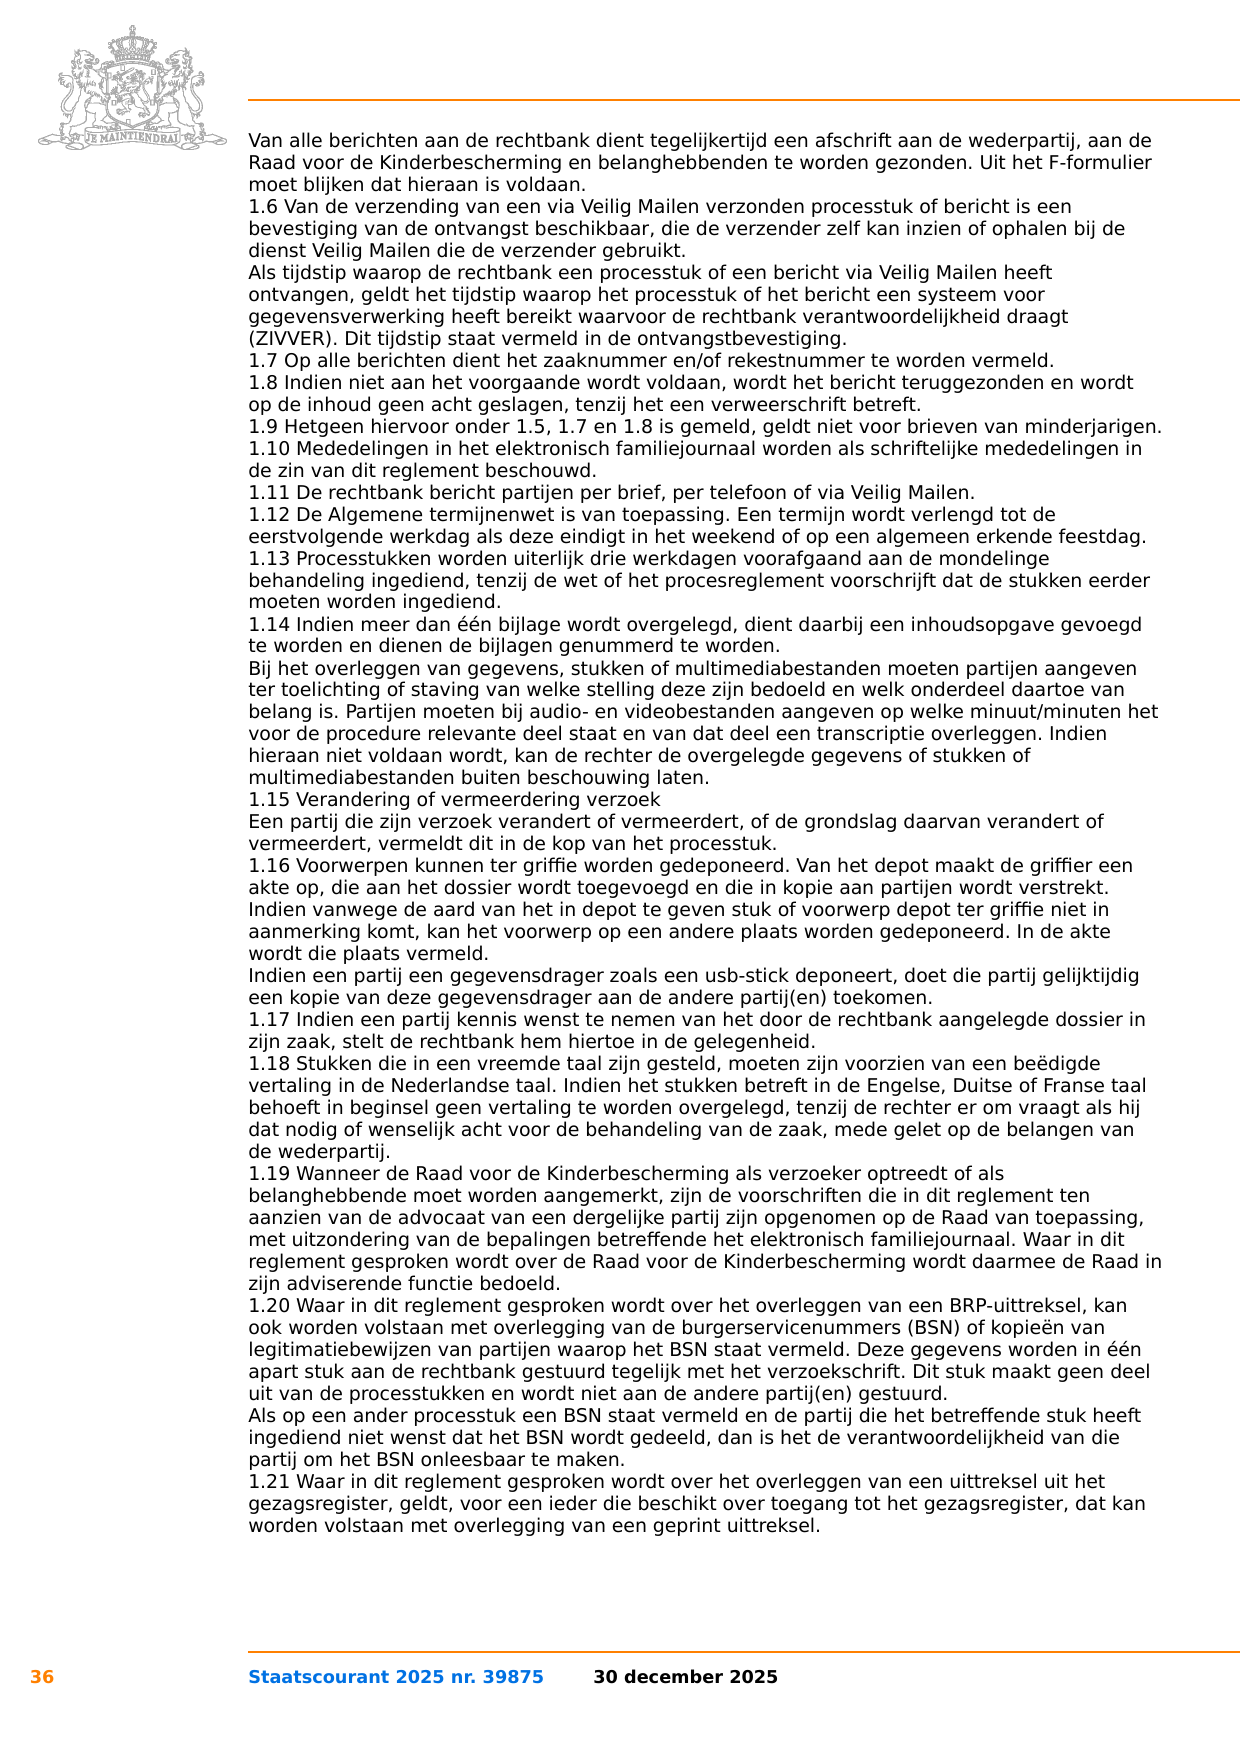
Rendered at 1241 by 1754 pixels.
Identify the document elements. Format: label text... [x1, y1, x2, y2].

text 1.7 Op alle berichten dient het zaaknummer en/of rekestnummer te worden vermeld. [248, 350, 1163, 372]
text 1.21 Waar in dit reglement gesproken wordt over het overleggen van een uittreksel uit het gezagsregister, geldt, voor een ieder die beschikt over toegang tot het gezagsregister, dat kan worden volstaan met overlegging van een geprint uittreksel. [248, 1471, 1163, 1537]
text Indien een partij een gegevensdrager zoals een usb-stick deponeert, doet die partij gelijktijdig een kopie van deze gegevensdrager aan de andere partij(en) toekomen. [248, 965, 1163, 1009]
text 1.14 Indien meer dan één bijlage wordt overgelegd, dient daarbij een inhoudsopgave gevoegd te worden en dienen de bijlagen genummerd te worden. [248, 613, 1163, 657]
text 1.16 Voorwerpen kunnen ter griffie worden gedeponeerd. Van het depot maakt de griffier een akte op, die aan het dossier wordt toegevoegd en die in kopie aan partijen wordt verstrekt. [248, 855, 1163, 899]
text 1.8 Indien niet aan het voorgaande wordt voldaan, wordt het bericht teruggezonden en wordt op de inhoud geen acht geslagen, tenzij het een verweerschrift betreft. [248, 372, 1163, 416]
text 1.15 Verandering of vermeerdering verzoek [248, 789, 1163, 811]
text Indien vanwege de aard van het in depot te geven stuk of voorwerp depot ter griffie niet in aanmerking komt, kan het voorwerp op een andere plaats worden gedeponeerd. In de akte wordt die plaats vermeld. [248, 899, 1163, 965]
text Als tijdstip waarop de rechtbank een processtuk of een bericht via Veilig Mailen heeft ontvangen, geldt het tijdstip waarop het processtuk of het bericht een systeem voor gegevensverwerking heeft bereikt waarvoor de rechtbank verantwoordelijkheid draagt (ZIVVER). Dit tijdstip staat vermeld in de ontvangstbevestiging. [248, 262, 1163, 350]
text Bij het overleggen van gegevens, stukken of multimediabestanden moeten partijen aangeven ter toelichting of staving van welke stelling deze zijn bedoeld en welk onderdeel daartoe van belang is. Partijen moeten bij audio- en videobestanden aangeven op welke minuut/minuten het voor de procedure relevante deel staat en van dat deel een transcriptie overleggen. Indien hieraan niet voldaan wordt, kan de rechter de overgelegde gegevens of stukken of multimediabestanden buiten beschouwing laten. [248, 657, 1163, 789]
text Een partij die zijn verzoek verandert of vermeerdert, of de grondslag daarvan verandert of vermeerdert, vermeldt dit in de kop van het processtuk. [248, 811, 1163, 855]
text Als op een ander processtuk een BSN staat vermeld en de partij die het betreffende stuk heeft ingediend niet wenst dat het BSN wordt gedeeld, dan is het de verantwoordelijkheid van die partij om het BSN onleesbaar te maken. [248, 1405, 1163, 1471]
text 1.18 Stukken die in een vreemde taal zijn gesteld, moeten zijn voorzien van een beëdigde vertaling in de Nederlandse taal. Indien het stukken betreft in de Engelse, Duitse of Franse taal behoeft in beginsel geen vertaling te worden overgelegd, tenzij de rechter er om vraagt als hij dat nodig of wenselijk acht voor de behandeling van de zaak, mede gelet op de belangen van de wederpartij. [248, 1053, 1163, 1163]
text 1.20 Waar in dit reglement gesproken wordt over het overleggen van een BRP-uittreksel, kan ook worden volstaan met overlegging van de burgerservicenummers (BSN) of kopieën van legitimatiebewijzen van partijen waarop het BSN staat vermeld. Deze gegevens worden in één apart stuk aan de rechtbank gestuurd tegelijk met het verzoekschrift. Dit stuk maakt geen deel uit van de processtukken en wordt niet aan de andere partij(en) gestuurd. [248, 1295, 1163, 1405]
text 1.6 Van de verzending van een via Veilig Mailen verzonden processtuk of bericht is een bevestiging van de ontvangst beschikbaar, die de verzender zelf kan inzien of ophalen bij de dienst Veilig Mailen die de verzender gebruikt. [248, 196, 1163, 262]
text 1.10 Mededelingen in het elektronisch familiejournaal worden als schriftelijke mededelingen in de zin van dit reglement beschouwd. [248, 438, 1163, 482]
text Van alle berichten aan de rechtbank dient tegelijkertijd een afschrift aan de wederpartij, aan de Raad voor de Kinderbescherming en belanghebbenden te worden gezonden. Uit het F-formulier moet blijken dat hieraan is voldaan. [248, 130, 1163, 196]
text 1.9 Hetgeen hiervoor onder 1.5, 1.7 en 1.8 is gemeld, geldt niet voor brieven van minderjarigen. [248, 416, 1163, 438]
text 1.17 Indien een partij kennis wenst te nemen van het door de rechtbank aangelegde dossier in zijn zaak, stelt de rechtbank hem hiertoe in de gelegenheid. [248, 1009, 1163, 1053]
text 1.19 Wanneer de Raad voor de Kinderbescherming als verzoeker optreedt of als belanghebbende moet worden aangemerkt, zijn de voorschriften die in dit reglement ten aanzien van de advocaat van een dergelijke partij zijn opgenomen op de Raad van toepassing, met uitzondering van de bepalingen betreffende het elektronisch familiejournaal. Waar in dit reglement gesproken wordt over de Raad voor de Kinderbescherming wordt daarmee de Raad in zijn adviserende functie bedoeld. [248, 1163, 1163, 1295]
text 1.12 De Algemene termijnenwet is van toepassing. Een termijn wordt verlengd tot de eerstvolgende werkdag als deze eindigt in het weekend of op een algemeen erkende feestdag. [248, 503, 1163, 547]
picture [38, 25, 227, 150]
text 1.11 De rechtbank bericht partijen per brief, per telefoon of via Veilig Mailen. [248, 482, 1163, 503]
text 1.13 Processtukken worden uiterlijk drie werkdagen voorafgaand aan de mondelinge behandeling ingediend, tenzij de wet of het procesreglement voorschrijft dat de stukken eerder moeten worden ingediend. [248, 547, 1163, 613]
